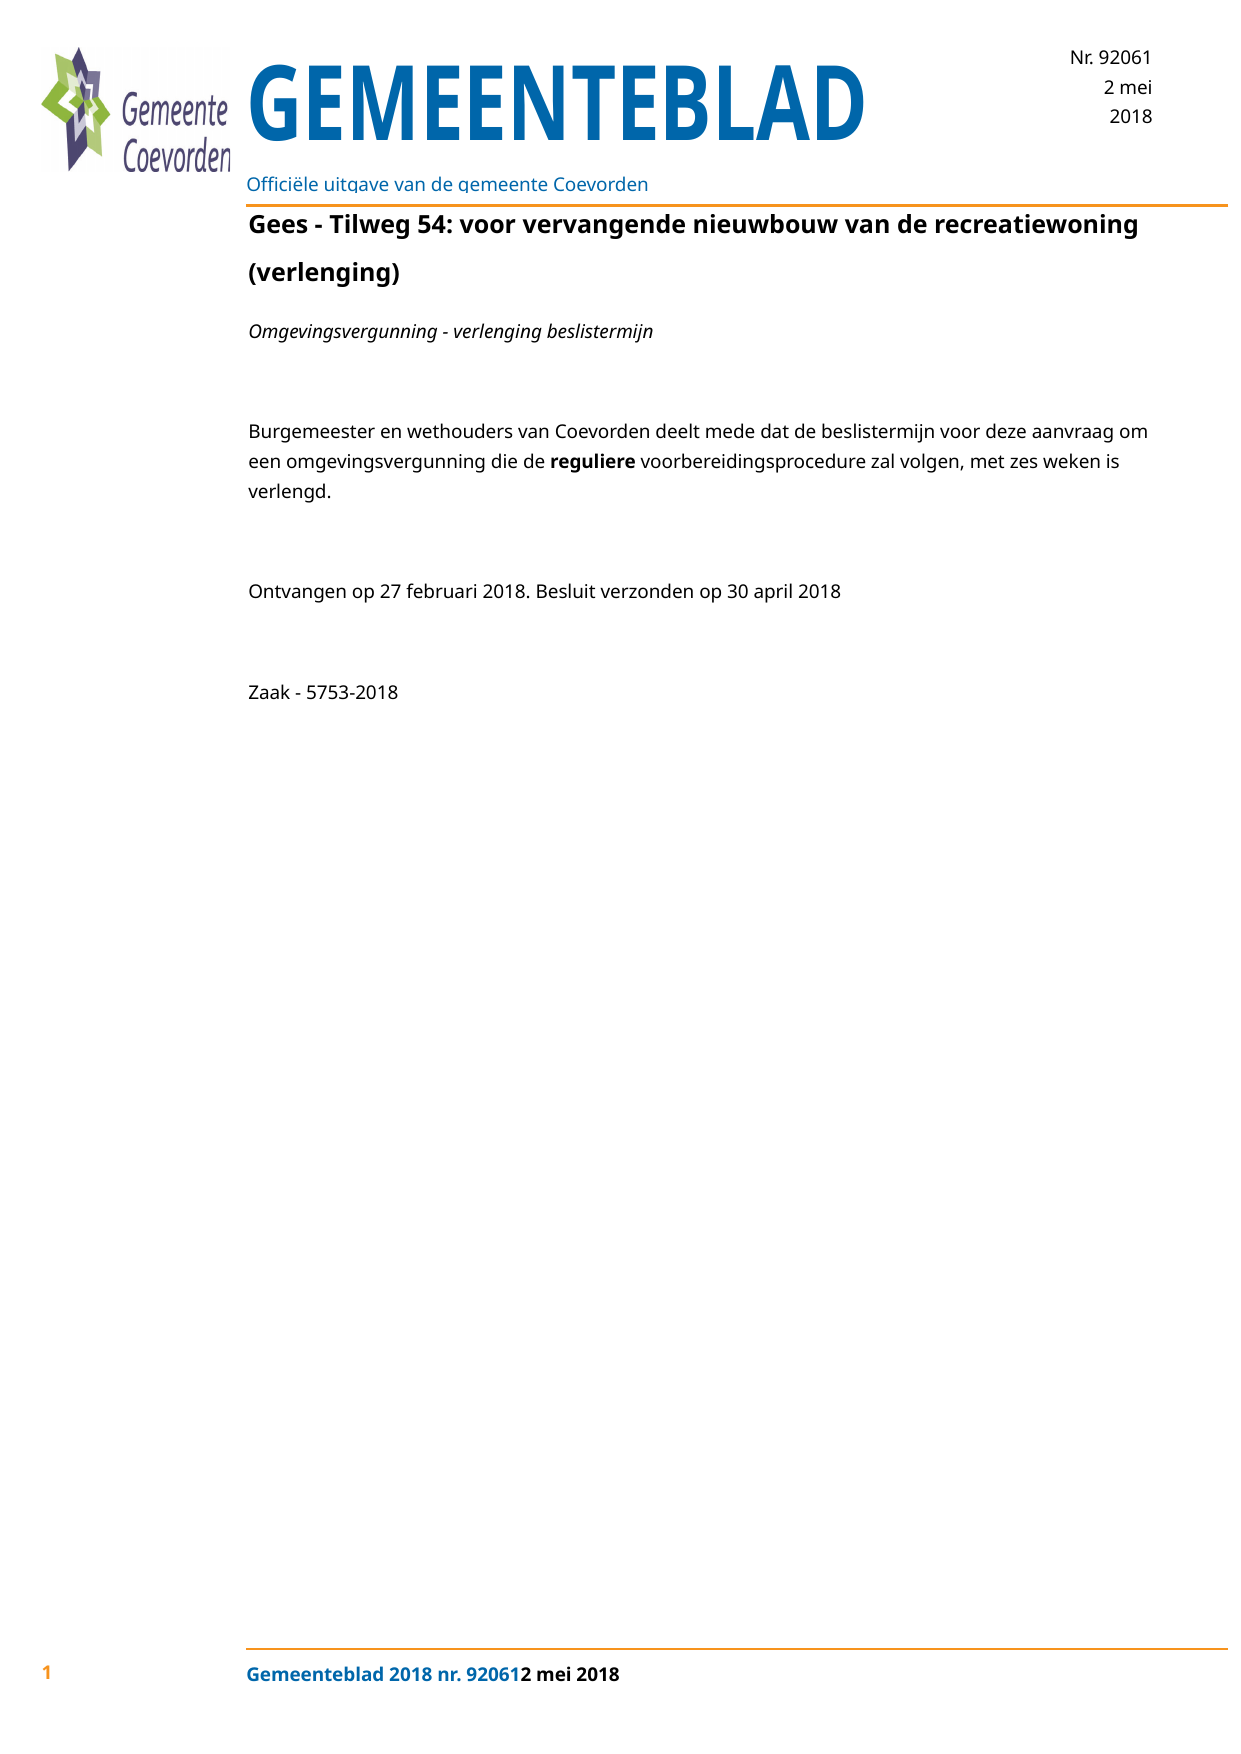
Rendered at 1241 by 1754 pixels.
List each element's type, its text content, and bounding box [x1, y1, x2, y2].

text Zaak - 5753-2018 [248, 679, 1152, 705]
text Ontvangen op 27 februari 2018. Besluit verzonden op 30 april 2018 [248, 579, 1152, 604]
picture [41, 47, 231, 172]
text Omgevingsvergunning - verlenging beslistermijn [248, 318, 1152, 344]
text Burgemeester en wethouders van Coevorden deelt mede dat de beslistermijn voor deze aanvraag om een omgevingsvergunning die de reguliere voorbereidingsprocedure zal volgen, met zes weken is verlengd. [248, 419, 1152, 504]
text Gees - Tilweg 54: voor vervangende nieuwbouw van de recreatiewoning (verlenging) [248, 207, 1152, 288]
